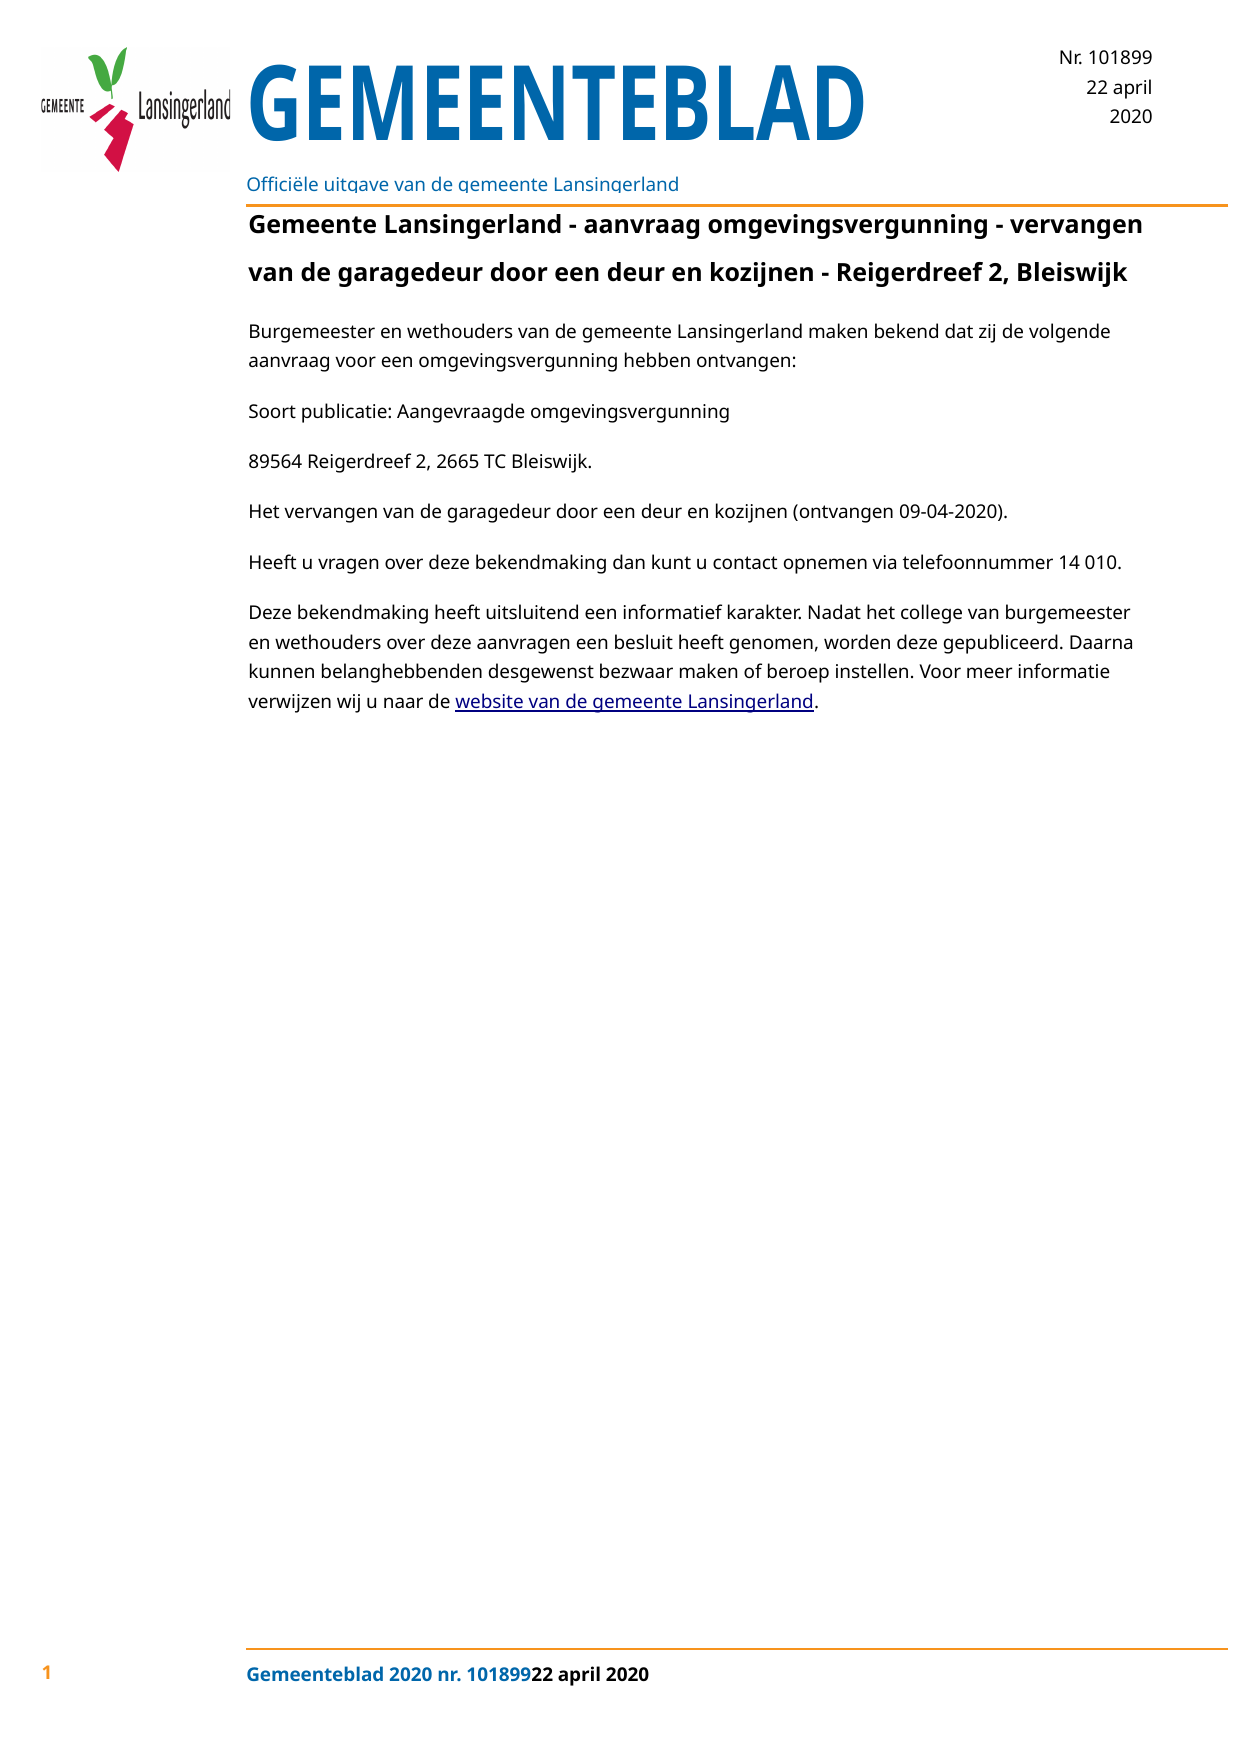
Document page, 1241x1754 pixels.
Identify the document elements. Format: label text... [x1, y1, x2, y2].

text Heeft u vragen over deze bekendmaking dan kunt u contact opnemen via telefoonnummer 14 010. [248, 549, 1152, 575]
text Soort publicatie: Aangevraagde omgevingsvergunning [248, 398, 1152, 424]
text 89564 Reigerdreef 2, 2665 TC Bleiswijk. [248, 448, 1152, 474]
text Gemeente Lansingerland - aanvraag omgevingsvergunning - vervangen van de garagedeur door een deur en kozijnen - Reigerdreef 2, Bleiswijk [248, 207, 1152, 288]
picture [41, 47, 231, 172]
text Het vervangen van de garagedeur door een deur en kozijnen (ontvangen 09-04-2020). [248, 499, 1152, 524]
text Deze bekendmaking heeft uitsluitend een informatief karakter. Nadat het college van burgemeester en wethouders over deze aanvragen een besluit heeft genomen, worden deze gepubliceerd. Daarna kunnen belanghebbenden desgewenst bezwaar maken of beroep instellen. Voor meer informatie verwijzen wij u naar de website van de gemeente Lansingerland. [248, 599, 1152, 714]
text Burgemeester en wethouders van de gemeente Lansingerland maken bekend dat zij de volgende aanvraag voor een omgevingsvergunning hebben ontvangen: [248, 318, 1152, 373]
